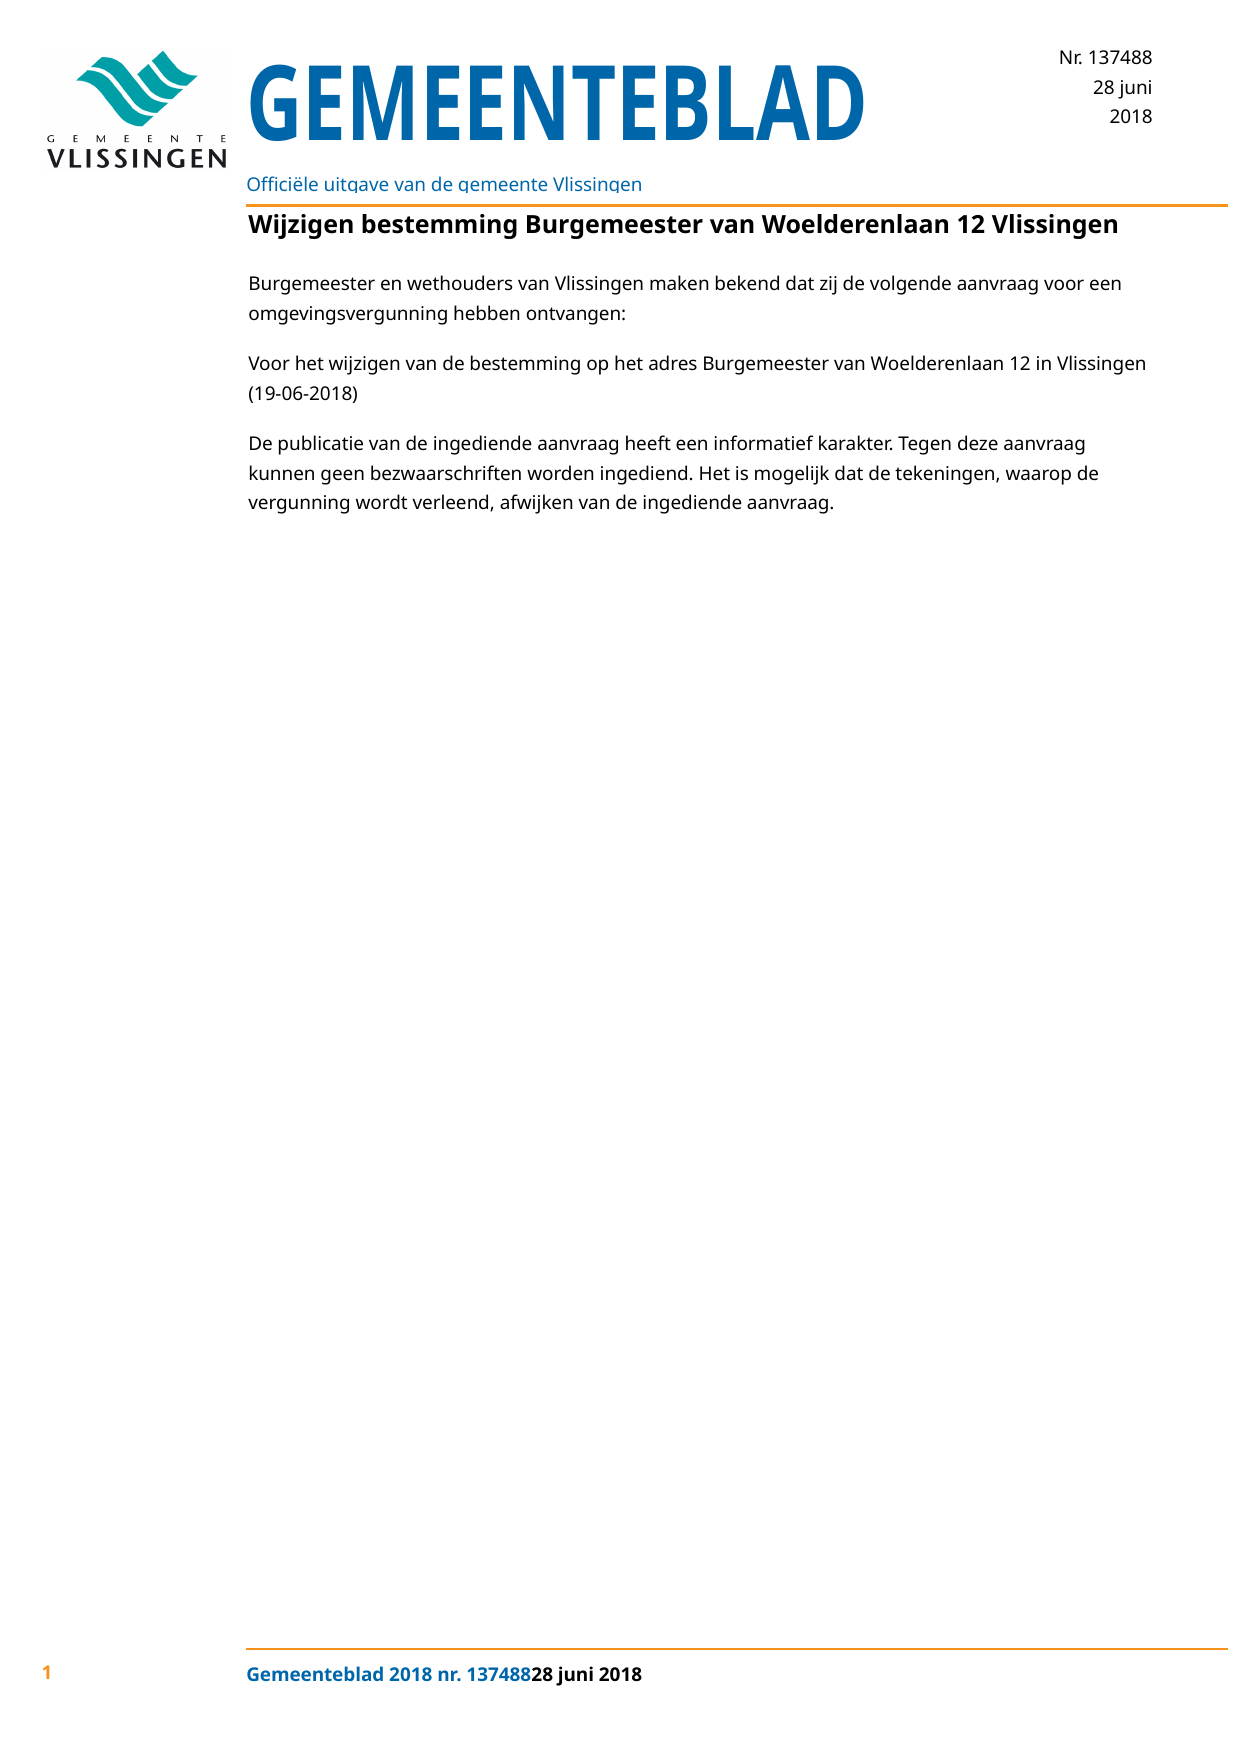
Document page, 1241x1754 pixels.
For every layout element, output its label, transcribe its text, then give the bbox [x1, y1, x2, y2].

text Burgemeester en wethouders van Vlissingen maken bekend dat zij de volgende aanvraag voor een omgevingsvergunning hebben ontvangen: [248, 270, 1152, 326]
picture [41, 47, 231, 172]
text Wijzigen bestemming Burgemeester van Woelderenlaan 12 Vlissingen [248, 207, 1152, 241]
text De publicatie van de ingediende aanvraag heeft een informatief karakter. Tegen deze aanvraag kunnen geen bezwaarschriften worden ingediend. Het is mogelijk dat de tekeningen, waarop de vergunning wordt verleend, afwijken van de ingediende aanvraag. [248, 430, 1152, 515]
text Voor het wijzigen van de bestemming op het adres Burgemeester van Woelderenlaan 12 in Vlissingen (19-06-2018) [248, 350, 1152, 406]
